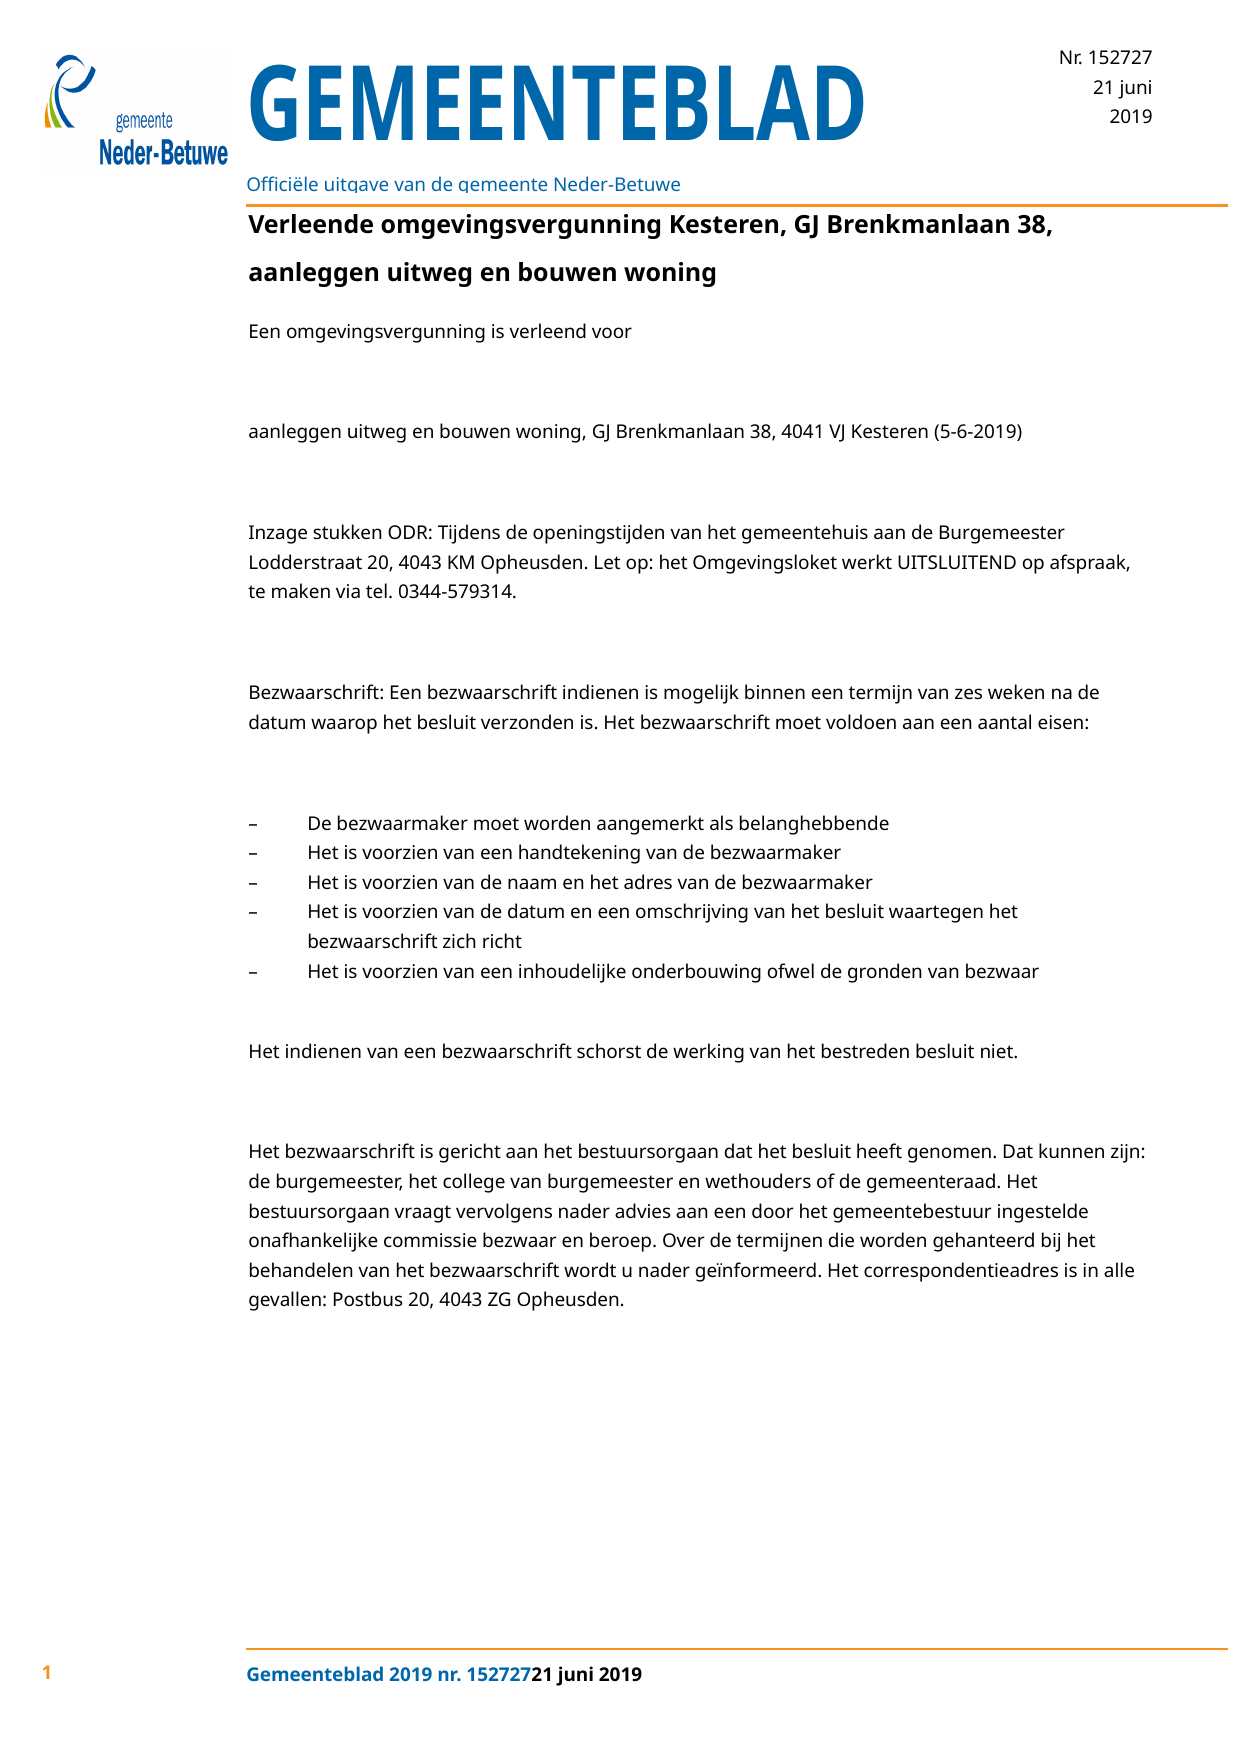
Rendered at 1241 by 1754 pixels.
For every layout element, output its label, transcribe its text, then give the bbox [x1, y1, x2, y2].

list Het is voorzien van een handtekening van de bezwaarmaker [248, 839, 1152, 865]
list Het is voorzien van een inhoudelijke onderbouwing ofwel de gronden van bezwaar [248, 958, 1152, 984]
text Verleende omgevingsvergunning Kesteren, GJ Brenkmanlaan 38, aanleggen uitweg en bouwen woning [248, 207, 1152, 288]
text Het indienen van een bezwaarschrift schorst de werking van het bestreden besluit niet. [248, 1038, 1152, 1064]
text Bezwaarschrift: Een bezwaarschrift indienen is mogelijk binnen een termijn van zes weken na de datum waarop het besluit verzonden is. Het bezwaarschrift moet voldoen aan een aantal eisen: [248, 679, 1152, 735]
list De bezwaarmaker moet worden aangemerkt als belanghebbende [248, 810, 1152, 836]
text aanleggen uitweg en bouwen woning, GJ Brenkmanlaan 38, 4041 VJ Kesteren (5-6-2019) [248, 419, 1152, 444]
text Een omgevingsvergunning is verleend voor [248, 318, 1152, 344]
text Het bezwaarschrift is gericht aan het bestuursorgaan dat het besluit heeft genomen. Dat kunnen zijn: de burgemeester, het college van burgemeester en wethouders of de gemeenteraad. Het bestuursorgaan vraagt vervolgens nader advies aan een door het gemeentebestuur ingestelde onafhankelijke commissie bezwaar en beroep. Over de termijnen die worden gehanteerd bij het behandelen van het bezwaarschrift wordt u nader geïnformeerd. Het correspondentieadres is in alle gevallen: Postbus 20, 4043 ZG Opheusden. [248, 1139, 1152, 1312]
text Inzage stukken ODR: Tijdens de openingstijden van het gemeentehuis aan de Burgemeester Lodderstraat 20, 4043 KM Opheusden. Let op: het Omgevingsloket werkt UITSLUITEND op afspraak, te maken via tel. 0344-579314. [248, 519, 1152, 604]
list Het is voorzien van de datum en een omschrijving van het besluit waartegen het bezwaarschrift zich richt [248, 899, 1152, 954]
picture [41, 47, 231, 172]
list Het is voorzien van de naam en het adres van de bezwaarmaker [248, 869, 1152, 895]
